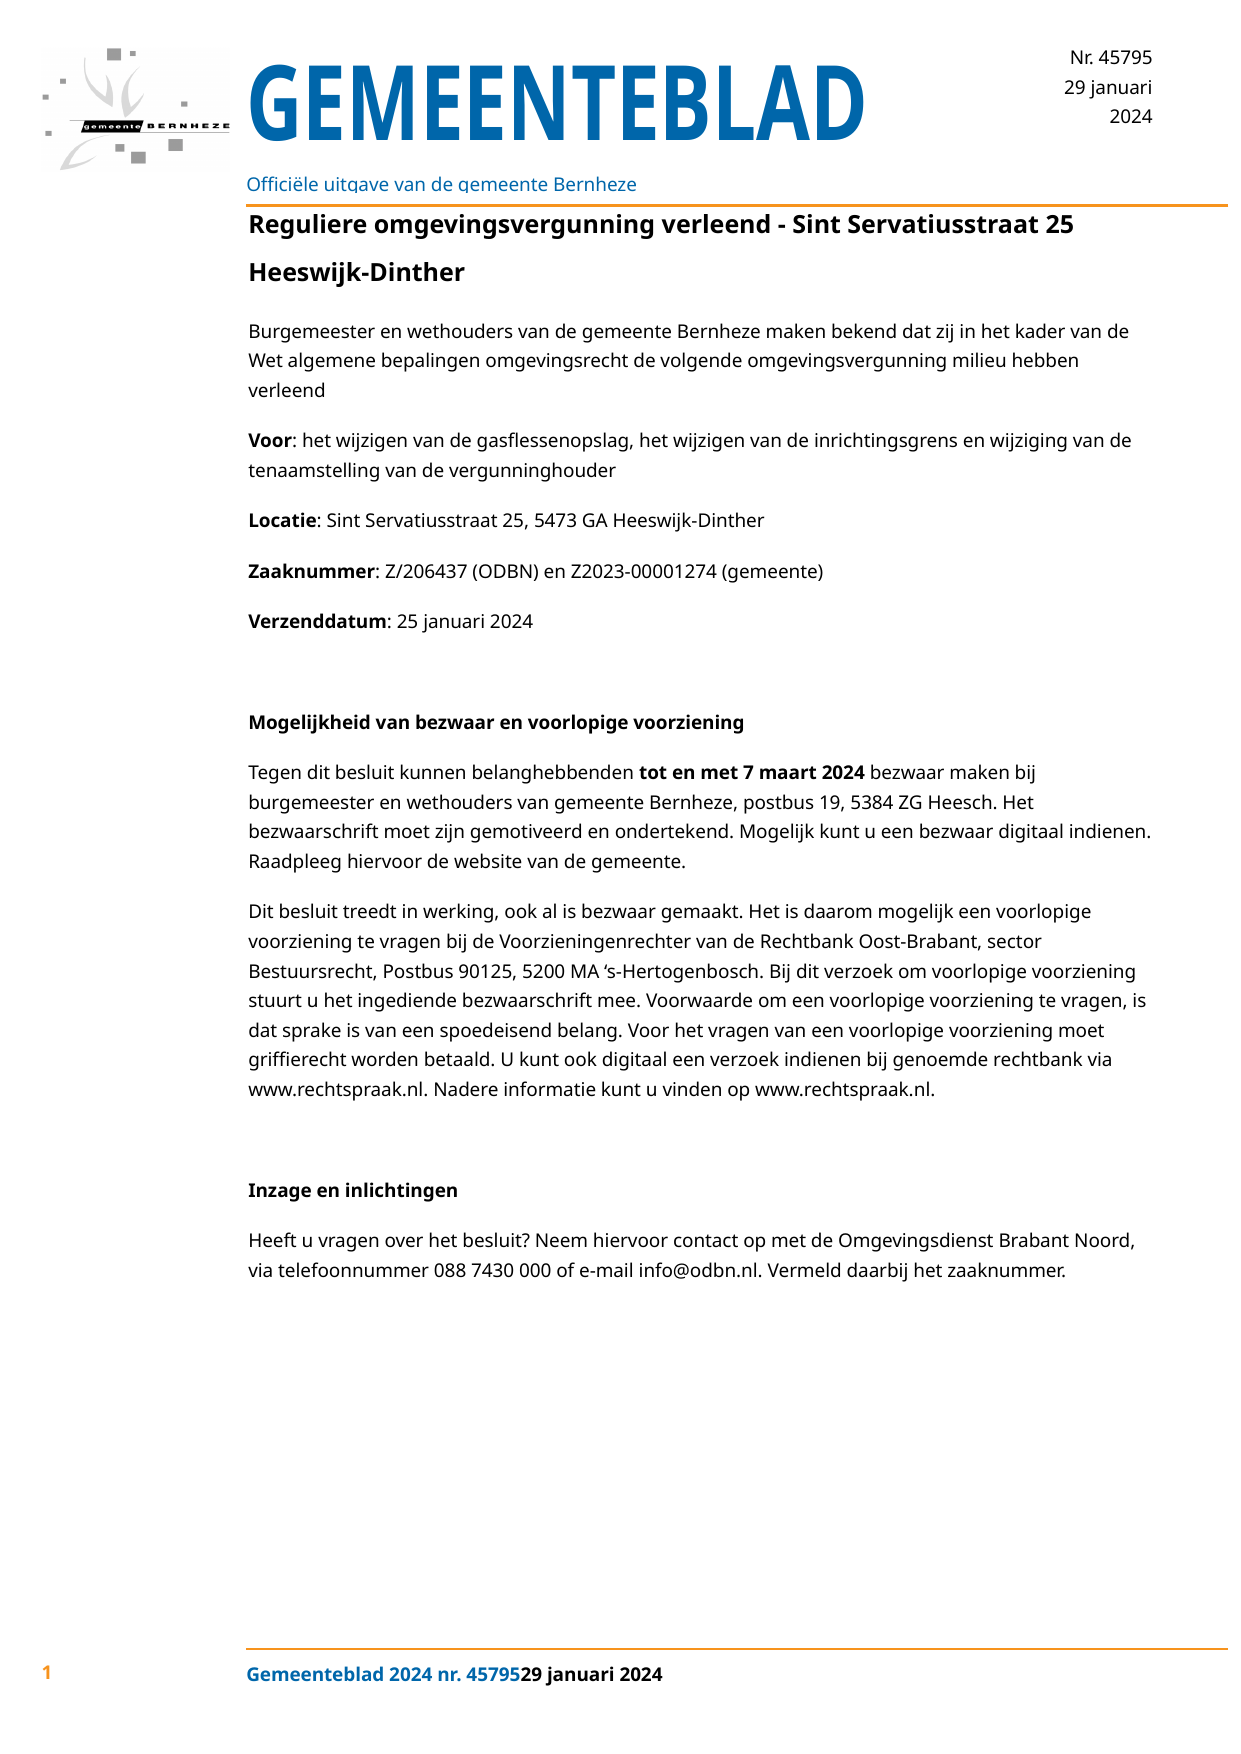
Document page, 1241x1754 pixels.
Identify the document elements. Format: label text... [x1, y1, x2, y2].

text Voor: het wijzigen van de gasflessenopslag, het wijzigen van de inrichtingsgrens en wijziging van de tenaamstelling van de vergunninghouder [248, 427, 1152, 483]
text Tegen dit besluit kunnen belanghebbenden tot en met 7 maart 2024 bezwaar maken bij burgemeester en wethouders van gemeente Bernheze, postbus 19, 5384 ZG Heesch. Het bezwaarschrift moet zijn gemotiveerd en ondertekend. Mogelijk kunt u een bezwaar digitaal indienen. Raadpleeg hiervoor de website van de gemeente. [248, 759, 1152, 874]
text Verzenddatum: 25 januari 2024 [248, 608, 1152, 634]
text Zaaknummer: Z/206437 (ODBN) en Z2023-00001274 (gemeente) [248, 558, 1152, 584]
text Reguliere omgevingsvergunning verleend - Sint Servatiusstraat 25 Heeswijk-Dinther [248, 207, 1152, 288]
text Locatie: Sint Servatiusstraat 25, 5473 GA Heeswijk-Dinther [248, 507, 1152, 533]
text Heeft u vragen over het besluit? Neem hiervoor contact op met de Omgevingsdienst Brabant Noord, via telefoonnummer 088 7430 000 of e-mail info@odbn.nl. Vermeld daarbij het zaaknummer. [248, 1227, 1152, 1283]
text Burgemeester en wethouders van de gemeente Bernheze maken bekend dat zij in het kader van de Wet algemene bepalingen omgevingsrecht de volgende omgevingsvergunning milieu hebben verleend [248, 318, 1152, 403]
text Inzage en inlichtingen [248, 1177, 1152, 1203]
text Mogelijkheid van bezwaar en voorlopige voorziening [248, 709, 1152, 735]
picture [41, 47, 231, 172]
text Dit besluit treedt in werking, ook al is bezwaar gemaakt. Het is daarom mogelijk een voorlopige voorziening te vragen bij de Voorzieningenrechter van de Rechtbank Oost-Brabant, sector Bestuursrecht, Postbus 90125, 5200 MA ‘s-Hertogenbosch. Bij dit verzoek om voorlopige voorziening stuurt u het ingediende bezwaarschrift mee. Voorwaarde om een voorlopige voorziening te vragen, is dat sprake is van een spoedeisend belang. Voor het vragen van een voorlopige voorziening moet griffierecht worden betaald. U kunt ook digitaal een verzoek indienen bij genoemde rechtbank via www.rechtspraak.nl. Nadere informatie kunt u vinden op www.rechtspraak.nl. [248, 899, 1152, 1102]
